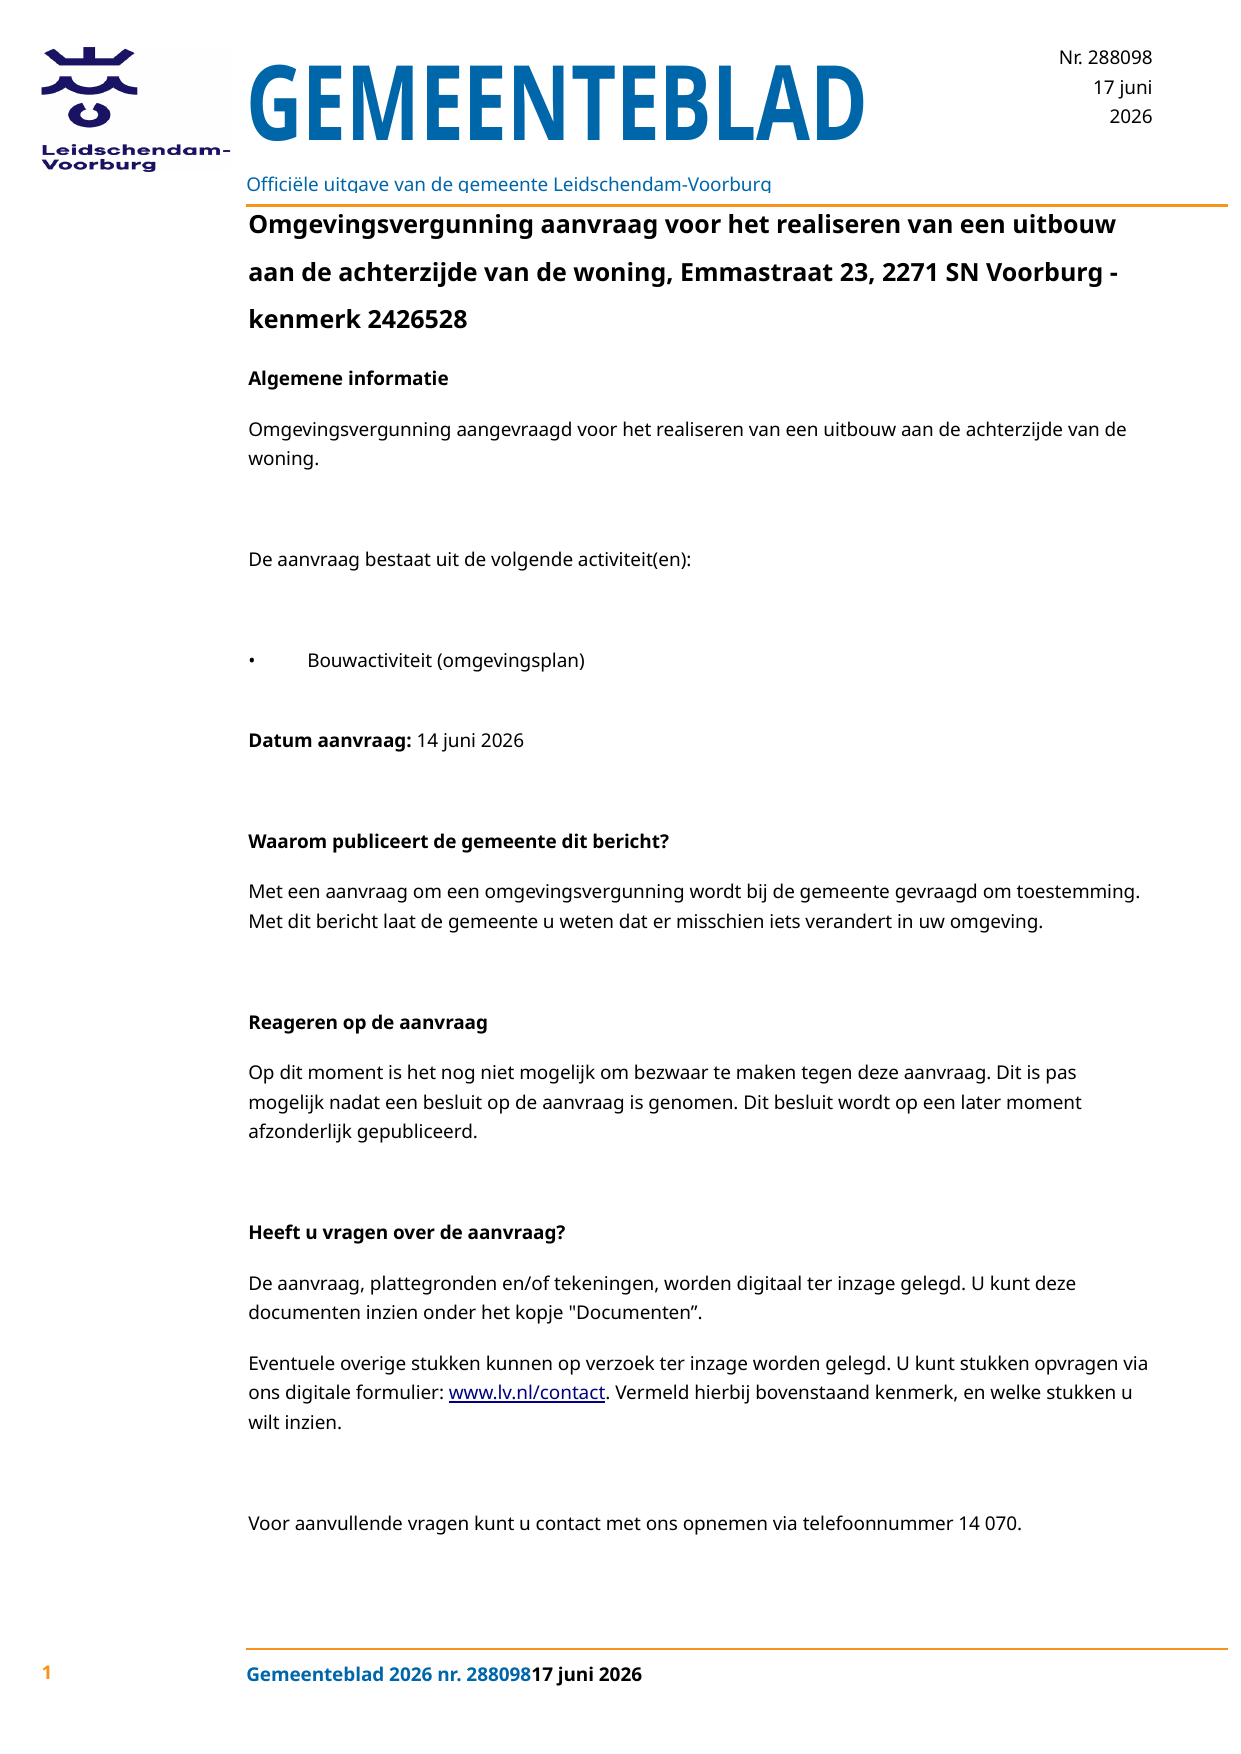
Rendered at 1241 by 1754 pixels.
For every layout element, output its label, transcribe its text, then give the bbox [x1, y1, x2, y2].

text Heeft u vragen over de aanvraag? [248, 1219, 1152, 1245]
text Omgevingsvergunning aanvraag voor het realiseren van een uitbouw aan de achterzijde van de woning, Emmastraat 23, 2271 SN Voorburg - kenmerk 2426528 [248, 207, 1152, 336]
list Bouwactiviteit (omgevingsplan) [248, 647, 1152, 673]
text Op dit moment is het nog niet mogelijk om bezwaar te maken tegen deze aanvraag. Dit is pas mogelijk nadat een besluit op de aanvraag is genomen. Dit besluit wordt op een later moment afzonderlijk gepubliceerd. [248, 1059, 1152, 1144]
text Eventuele overige stukken kunnen op verzoek ter inzage worden gelegd. U kunt stukken opvragen via ons digitale formulier: www.lv.nl/contact. Vermeld hierbij bovenstaand kenmerk, en welke stukken u wilt inzien. [248, 1350, 1152, 1434]
text Algemene informatie [248, 366, 1152, 391]
text Omgevingsvergunning aangevraagd voor het realiseren van een uitbouw aan de achterzijde van de woning. [248, 416, 1152, 471]
text Reageren op de aanvraag [248, 1009, 1152, 1034]
text De aanvraag bestaat uit de volgende activiteit(en): [248, 546, 1152, 572]
text Met een aanvraag om een omgevingsvergunning wordt bij de gemeente gevraagd om toestemming. Met dit bericht laat de gemeente u weten dat er misschien iets verandert in uw omgeving. [248, 878, 1152, 934]
text Voor aanvullende vragen kunt u contact met ons opnemen via telefoonnummer 14 070. [248, 1510, 1152, 1535]
picture [41, 47, 231, 172]
text De aanvraag, plattegronden en/of tekeningen, worden digitaal ter inzage gelegd. U kunt deze documenten inzien onder het kopje "Documenten”. [248, 1270, 1152, 1325]
text Datum aanvraag: 14 juni 2026 [248, 727, 1152, 753]
text Waarom publiceert de gemeente dit bericht? [248, 828, 1152, 854]
